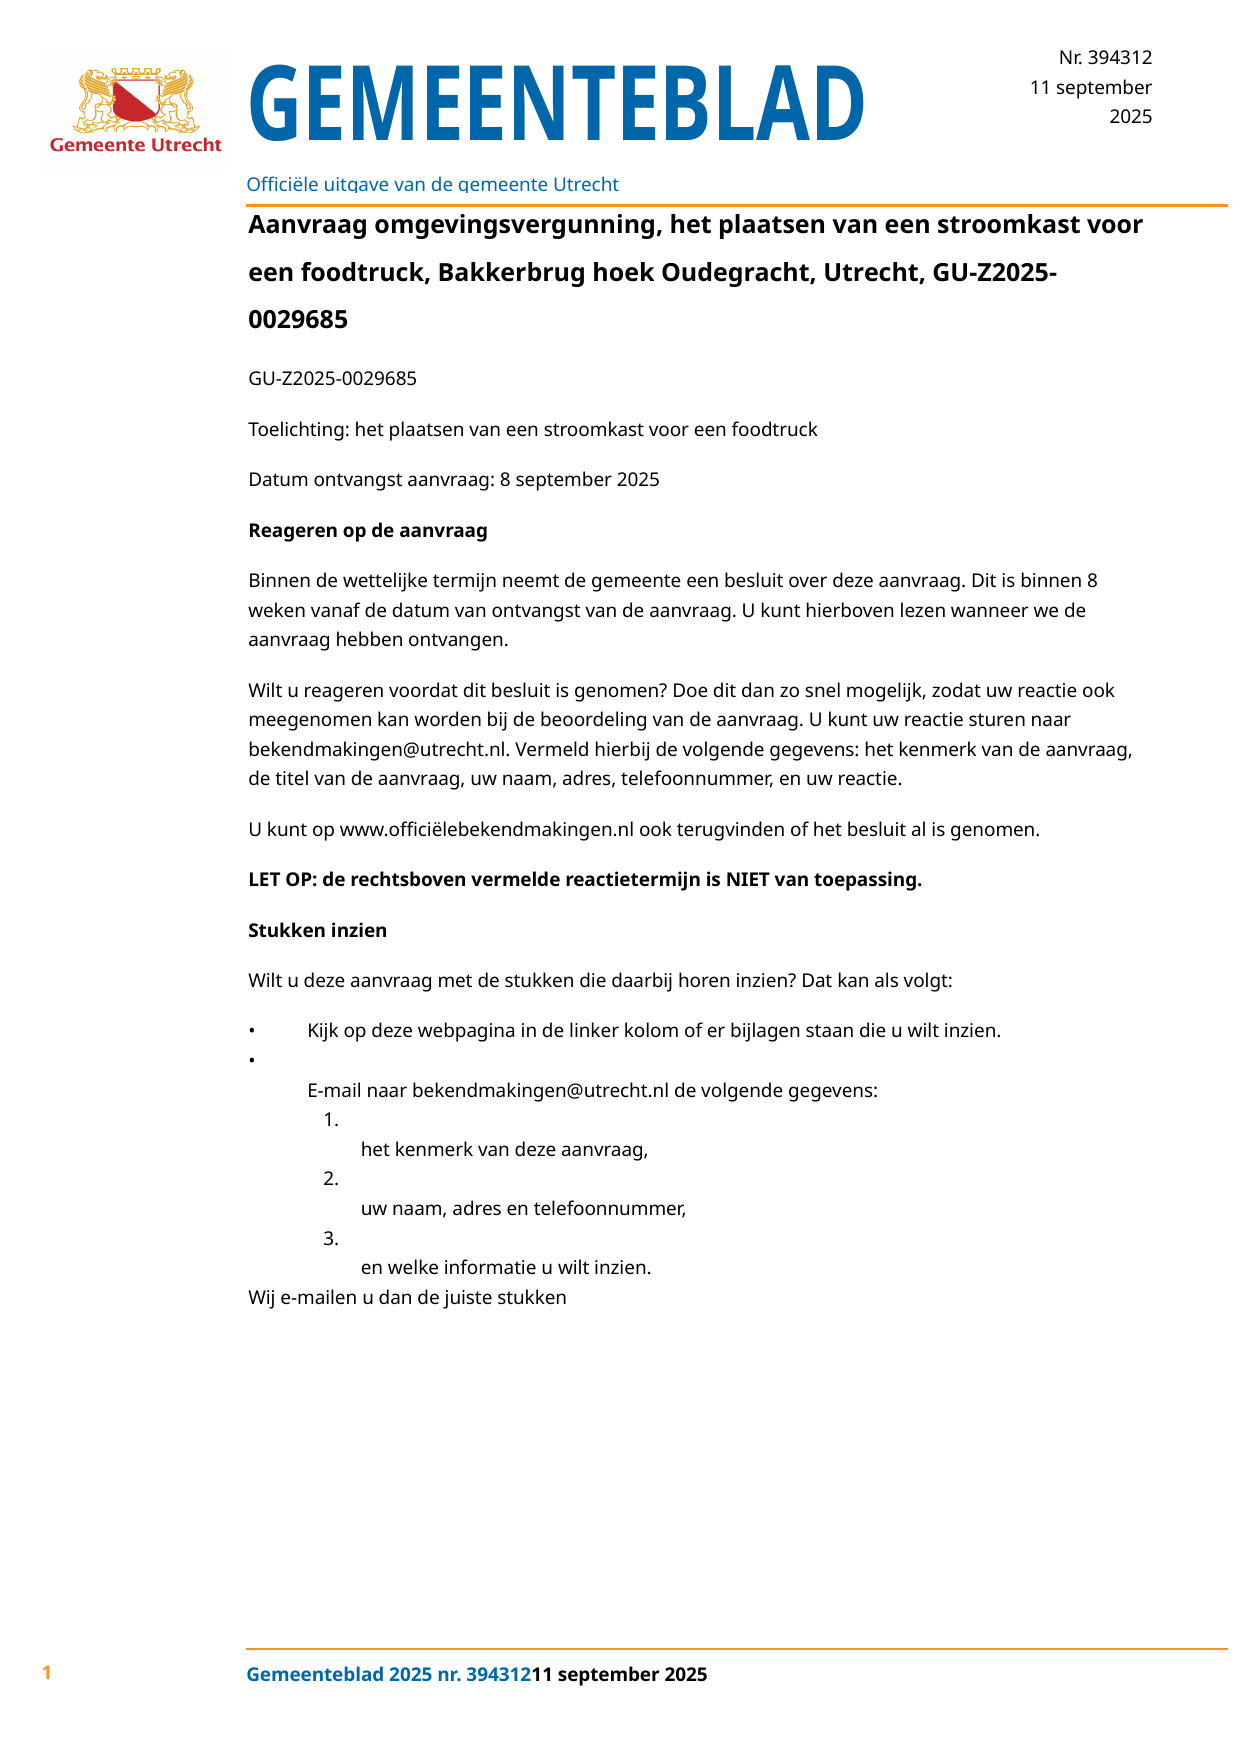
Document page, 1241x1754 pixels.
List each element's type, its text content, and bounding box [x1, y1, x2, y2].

list Kijk op deze webpagina in de linker kolom of er bijlagen staan die u wilt inzien. [248, 1018, 1152, 1043]
list en welke informatie u wilt inzien. [323, 1254, 1152, 1280]
text Aanvraag omgevingsvergunning, het plaatsen van een stroomkast voor een foodtruck, Bakkerbrug hoek Oudegracht, Utrecht, GU-Z2025-0029685 [248, 207, 1152, 336]
text Toelichting: het plaatsen van een stroomkast voor een foodtruck [248, 416, 1152, 442]
list het kenmerk van deze aanvraag, [323, 1136, 1152, 1162]
text Reageren op de aanvraag [248, 517, 1152, 542]
text Binnen de wettelijke termijn neemt de gemeente een besluit over deze aanvraag. Dit is binnen 8 weken vanaf de datum van ontvangst van de aanvraag. U kunt hierboven lezen wanneer we de aanvraag hebben ontvangen. [248, 567, 1152, 652]
text U kunt op www.officiëlebekendmakingen.nl ook terugvinden of het besluit al is genomen. [248, 816, 1152, 842]
list E-mail naar bekendmakingen@utrecht.nl de volgende gegevens: [248, 1077, 1152, 1102]
text Datum ontvangst aanvraag: 8 september 2025 [248, 466, 1152, 492]
text Stukken inzien [248, 917, 1152, 942]
text GU-Z2025-0029685 [248, 366, 1152, 391]
list uw naam, adres en telefoonnummer, [323, 1195, 1152, 1221]
text Wilt u deze aanvraag met de stukken die daarbij horen inzien? Dat kan als volgt: [248, 967, 1152, 993]
text Wij e-mailen u dan de juiste stukken [248, 1284, 1152, 1309]
picture [41, 47, 231, 172]
text Wilt u reageren voordat dit besluit is genomen? Doe dit dan zo snel mogelijk, zodat uw reactie ook meegenomen kan worden bij de beoordeling van de aanvraag. U kunt uw reactie sturen naar bekendmakingen@utrecht.nl. Vermeld hierbij de volgende gegevens: het kenmerk van de aanvraag, de titel van de aanvraag, uw naam, adres, telefoonnummer, en uw reactie. [248, 677, 1152, 791]
text LET OP: de rechtsboven vermelde reactietermijn is NIET van toepassing. [248, 866, 1152, 892]
